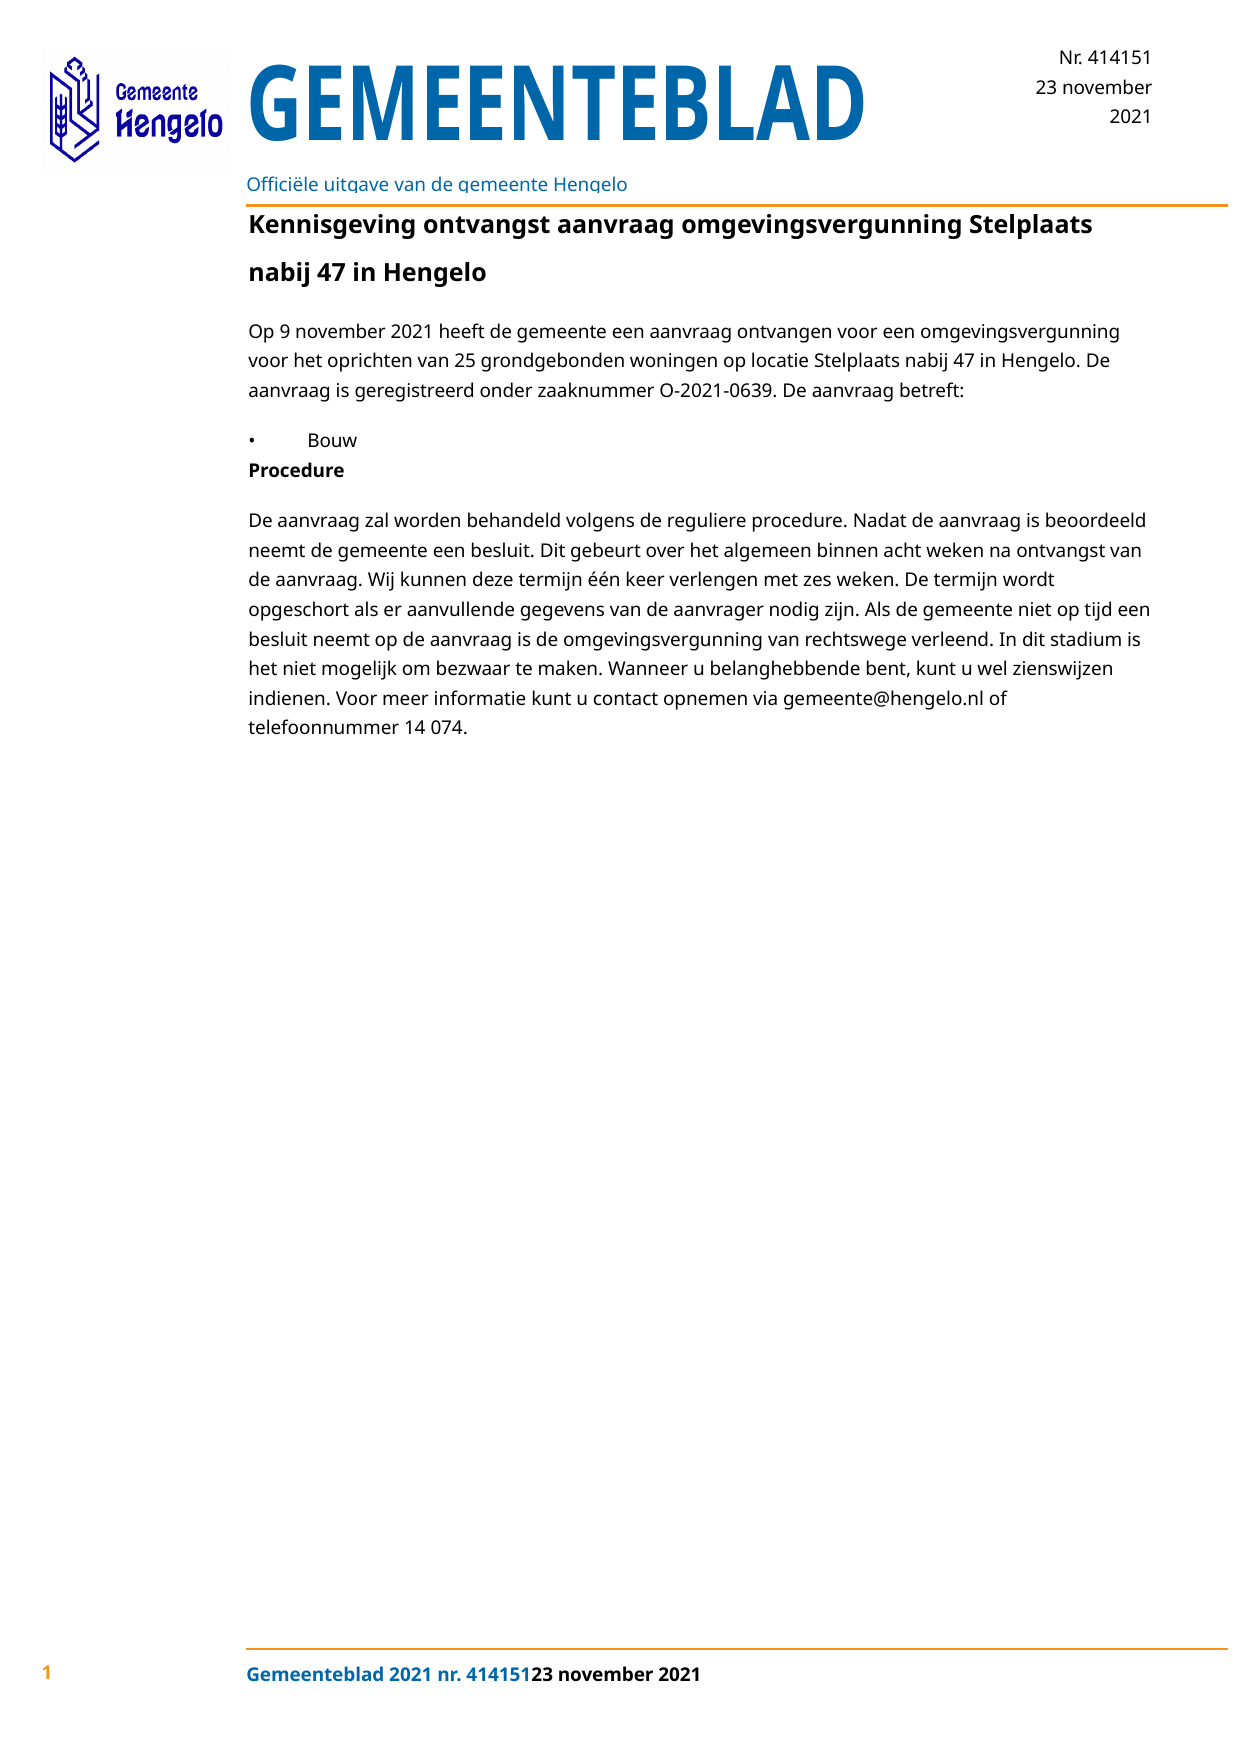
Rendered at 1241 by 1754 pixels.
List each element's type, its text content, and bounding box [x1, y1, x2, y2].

text Op 9 november 2021 heeft de gemeente een aanvraag ontvangen voor een omgevingsvergunning voor het oprichten van 25 grondgebonden woningen op locatie Stelplaats nabij 47 in Hengelo. De aanvraag is geregistreerd onder zaaknummer O-2021-0639. De aanvraag betreft: [248, 318, 1152, 403]
picture [41, 47, 231, 172]
text Kennisgeving ontvangst aanvraag omgevingsvergunning Stelplaats nabij 47 in Hengelo [248, 207, 1152, 288]
text Procedure [248, 457, 1152, 483]
list Bouw [248, 427, 1152, 453]
text De aanvraag zal worden behandeld volgens de reguliere procedure. Nadat de aanvraag is beoordeeld neemt de gemeente een besluit. Dit gebeurt over het algemeen binnen acht weken na ontvangst van de aanvraag. Wij kunnen deze termijn één keer verlengen met zes weken. De termijn wordt opgeschort als er aanvullende gegevens van de aanvrager nodig zijn. Als de gemeente niet op tijd een besluit neemt op de aanvraag is de omgevingsvergunning van rechtswege verleend. In dit stadium is het niet mogelijk om bezwaar te maken. Wanneer u belanghebbende bent, kunt u wel zienswijzen indienen. Voor meer informatie kunt u contact opnemen via gemeente@hengelo.nl of telefoonnummer 14 074. [248, 507, 1152, 740]
